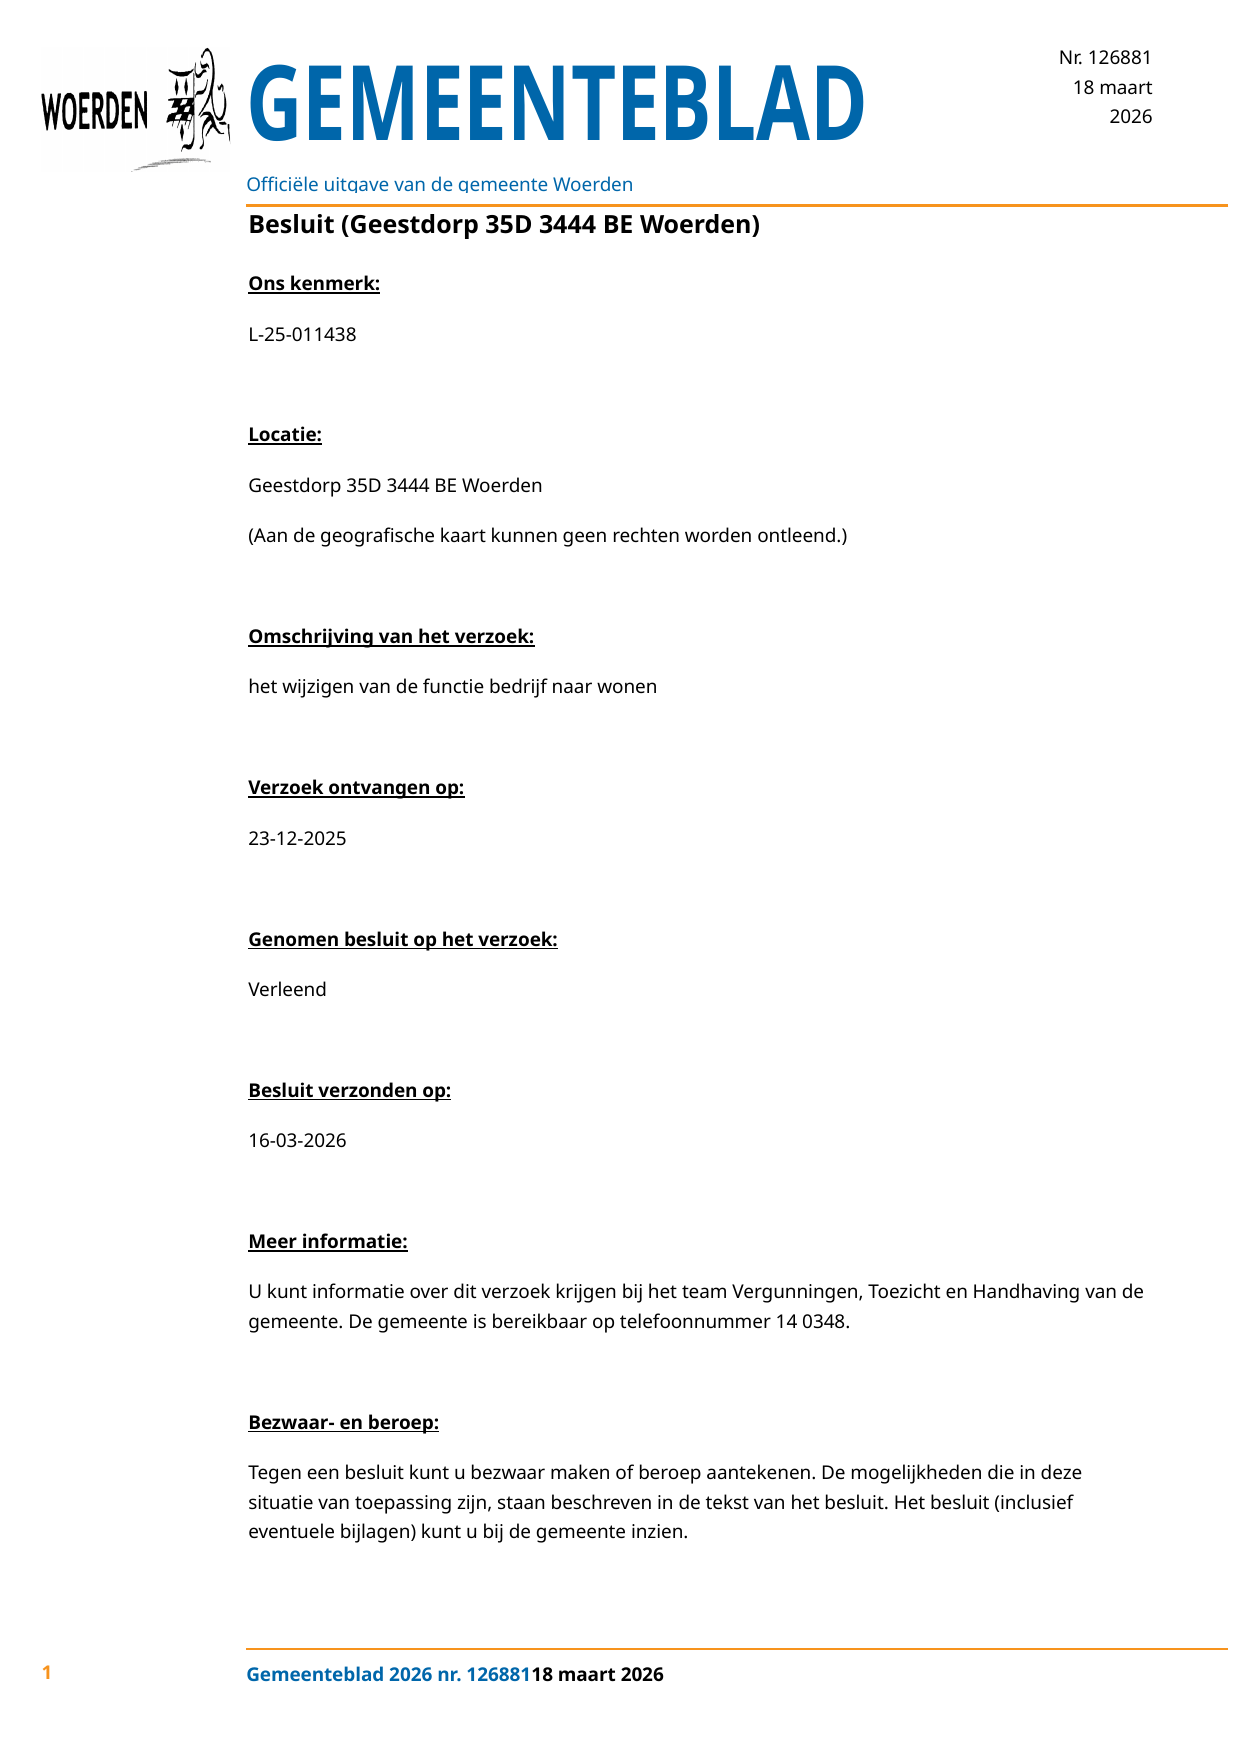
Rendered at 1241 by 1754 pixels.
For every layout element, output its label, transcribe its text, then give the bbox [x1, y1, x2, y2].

text Tegen een besluit kunt u bezwaar maken of beroep aantekenen. De mogelijkheden die in deze situatie van toepassing zijn, staan beschreven in de tekst van het besluit. Het besluit (inclusief eventuele bijlagen) kunt u bij de gemeente inzien. [248, 1459, 1152, 1544]
text 23-12-2025 [248, 825, 1152, 851]
text Geestdorp 35D 3444 BE Woerden [248, 472, 1152, 498]
text Verleend [248, 976, 1152, 1002]
text (Aan de geografische kaart kunnen geen rechten worden ontleend.) [248, 522, 1152, 548]
text het wijzigen van de functie bedrijf naar wonen [248, 674, 1152, 699]
text 16-03-2026 [248, 1127, 1152, 1153]
text Bezwaar- en beroep: [248, 1409, 1152, 1435]
text U kunt informatie over dit verzoek krijgen bij het team Vergunningen, Toezicht en Handhaving van de gemeente. De gemeente is bereikbaar op telefoonnummer 14 0348. [248, 1279, 1152, 1334]
text Verzoek ontvangen op: [248, 774, 1152, 800]
picture [41, 47, 231, 172]
text Meer informatie: [248, 1228, 1152, 1254]
text Locatie: [248, 422, 1152, 447]
text Besluit (Geestdorp 35D 3444 BE Woerden) [248, 207, 1152, 241]
text Omschrijving van het verzoek: [248, 623, 1152, 649]
text Ons kenmerk: [248, 270, 1152, 296]
text Besluit verzonden op: [248, 1077, 1152, 1103]
text L-25-011438 [248, 321, 1152, 346]
text Genomen besluit op het verzoek: [248, 926, 1152, 951]
